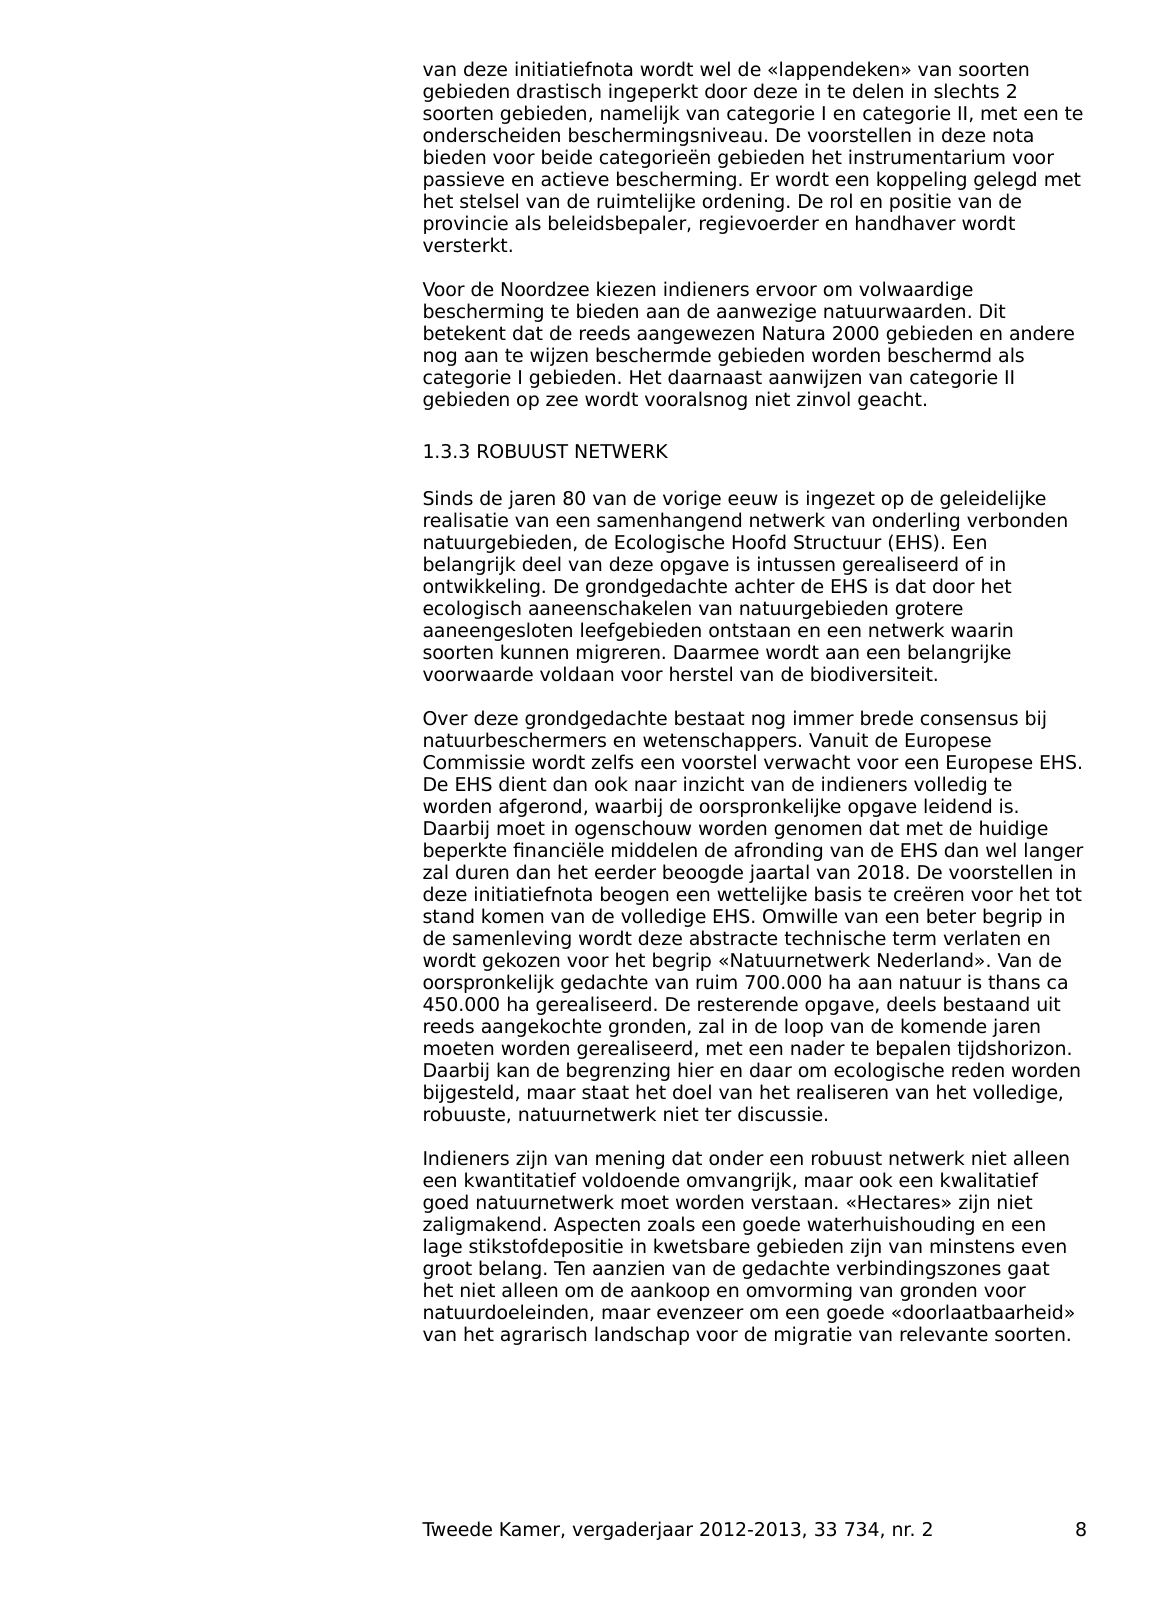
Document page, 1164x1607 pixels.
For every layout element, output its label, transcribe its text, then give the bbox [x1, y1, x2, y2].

text Sinds de jaren 80 van de vorige eeuw is ingezet op de geleidelijke realisatie van een samenhangend netwerk van onderling verbonden natuurgebieden, de Ecologische Hoofd Structuur (EHS). Een belangrijk deel van deze opgave is intussen gerealiseerd of in ontwikkeling. De grondgedachte achter de EHS is dat door het ecologisch aaneenschakelen van natuurgebieden grotere aaneengesloten leefgebieden ontstaan en een netwerk waarin soorten kunnen migreren. Daarmee wordt aan een belangrijke voorwaarde voldaan voor herstel van de biodiversiteit. [422, 488, 1087, 686]
text van deze initiatiefnota wordt wel de «lappendeken» van soorten gebieden drastisch ingeperkt door deze in te delen in slechts 2 soorten gebieden, namelijk van categorie I en categorie II, met een te onderscheiden beschermings­niveau. De voorstellen in deze nota bieden voor beide categorieën gebieden het instrumentarium voor passieve en actieve bescherming. Er wordt een koppeling gelegd met het stelsel van de ruimtelijke ordening. De rol en positie van de provincie als beleidsbepaler, regievoerder en handhaver wordt versterkt. [422, 59, 1087, 257]
text Indieners zijn van mening dat onder een robuust netwerk niet alleen een kwantitatief voldoende omvangrijk, maar ook een kwalitatief goed natuurnetwerk moet worden verstaan. «Hectares» zijn niet zaligmakend. Aspecten zoals een goede waterhuishouding en een lage stikstofdepositie in kwetsbare gebieden zijn van minstens even groot belang. Ten aanzien van de gedachte verbindingszones gaat het niet alleen om de aankoop en omvorming van gronden voor natuurdoeleinden, maar evenzeer om een goede «doorlaatbaarheid» van het agrarisch landschap voor de migratie van relevante soorten. [422, 1148, 1087, 1346]
subtitle 1.3.3 ROBUUST NETWERK [422, 441, 1087, 463]
text Over deze grondgedachte bestaat nog immer brede consensus bij natuurbeschermers en wetenschappers. Vanuit de Europese Commissie wordt zelfs een voorstel verwacht voor een Europese EHS. De EHS dient dan ook naar inzicht van de indieners volledig te worden afgerond, waarbij de oorspronkelijke opgave leidend is. Daarbij moet in ogenschouw worden genomen dat met de huidige beperkte financiële middelen de afronding van de EHS dan wel langer zal duren dan het eerder beoogde jaartal van 2018. De voorstellen in deze initiatiefnota beogen een wettelijke basis te creëren voor het tot stand komen van de volledige EHS. Omwille van een beter begrip in de samenleving wordt deze abstracte technische term verlaten en wordt gekozen voor het begrip «Natuurnetwerk Nederland». Van de oorspronkelijk gedachte van ruim 700.000 ha aan natuur is thans ca 450.000 ha gerealiseerd. De resterende opgave, deels bestaand uit reeds aangekochte gronden, zal in de loop van de komende jaren moeten worden gerealiseerd, met een nader te bepalen tijdshorizon. Daarbij kan de begrenzing hier en daar om ecologische reden worden bij­gesteld, maar staat het doel van het realiseren van het volledige, robuuste, natuurnetwerk niet ter discussie. [422, 708, 1087, 1126]
text Voor de Noordzee kiezen indieners ervoor om volwaardige bescherming te bieden aan de aanwezige natuurwaarden. Dit betekent dat de reeds aangewezen Natura 2000 gebieden en andere nog aan te wijzen beschermde gebieden worden beschermd als categorie I gebieden. Het daarnaast aanwijzen van categorie II gebieden op zee wordt vooralsnog niet zinvol geacht. [422, 279, 1087, 411]
